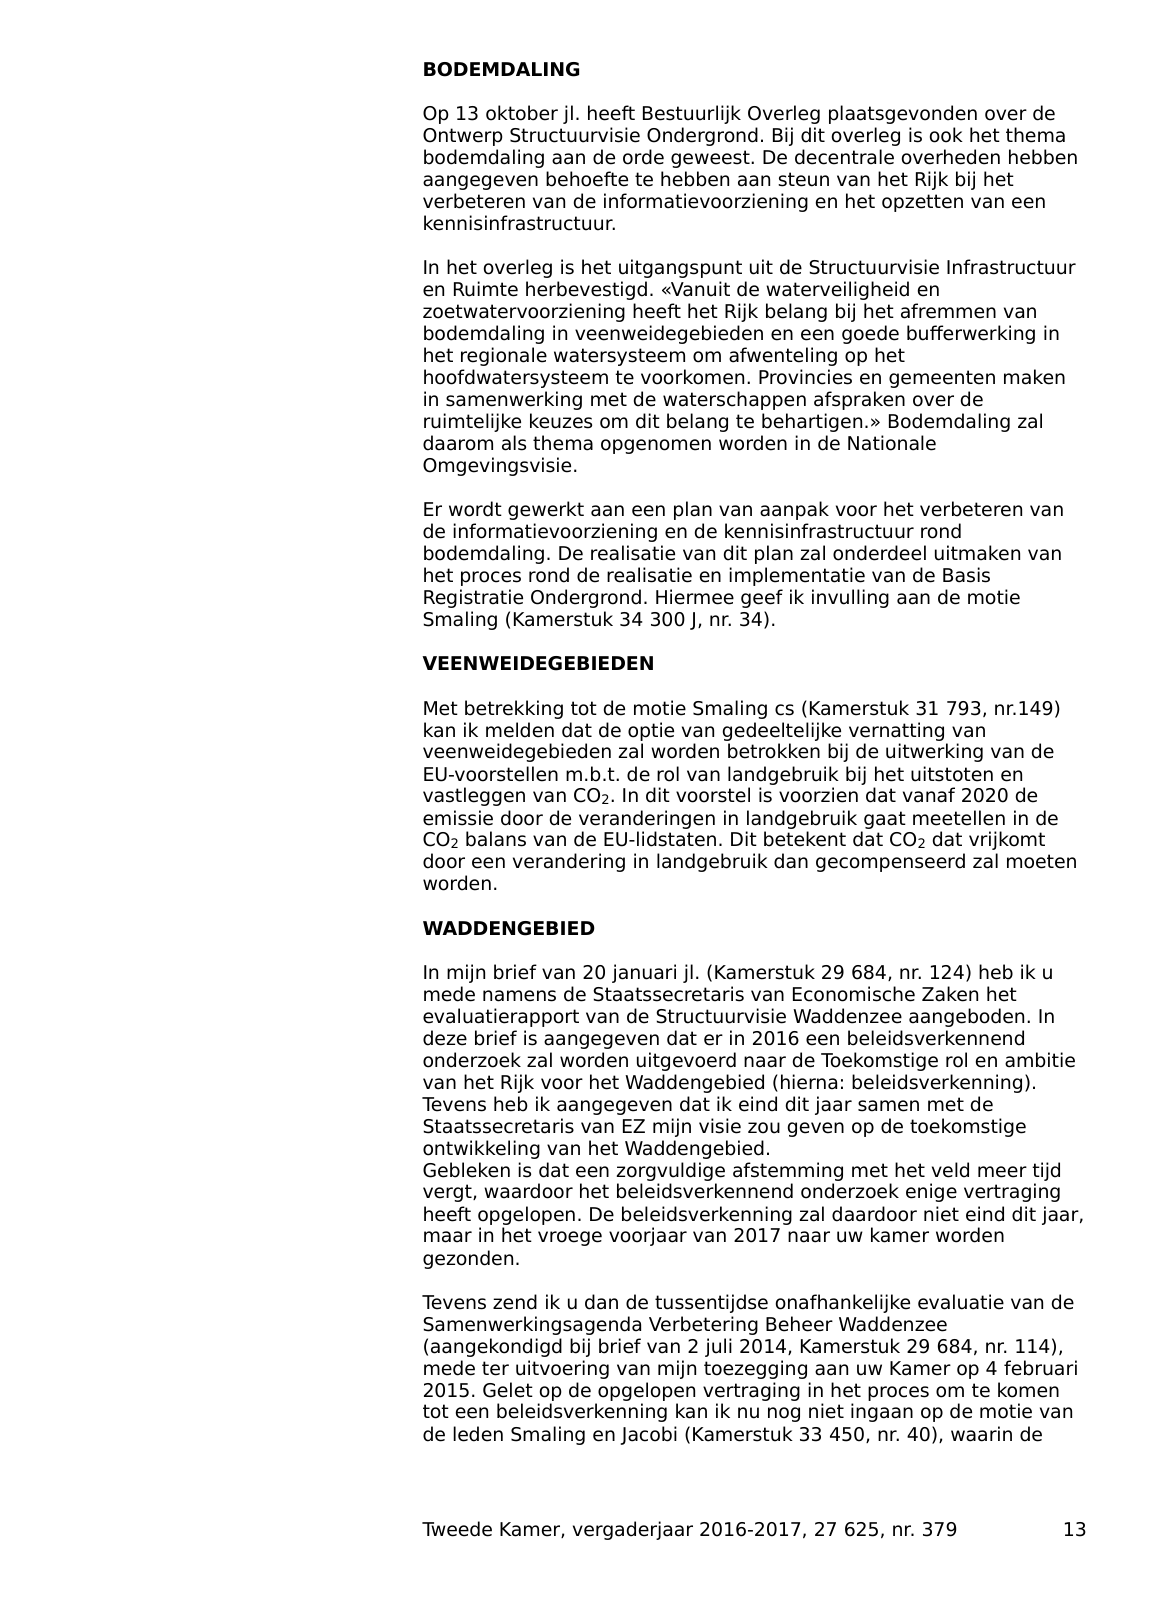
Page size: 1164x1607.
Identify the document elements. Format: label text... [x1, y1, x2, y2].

text Op 13 oktober jl. heeft Bestuurlijk Overleg plaatsgevonden over de Ontwerp Structuurvisie Ondergrond. Bij dit overleg is ook het thema bodemdaling aan de orde geweest. De decentrale overheden hebben aangegeven behoefte te hebben aan steun van het Rijk bij het verbeteren van de informatievoorziening en het opzetten van een kennisinfrastructuur. [422, 103, 1087, 235]
text Gebleken is dat een zorgvuldige afstemming met het veld meer tijd vergt, waardoor het beleidsverkennend onderzoek enige vertraging heeft opgelopen. De beleidsverkenning zal daardoor niet eind dit jaar, maar in het vroege voorjaar van 2017 naar uw kamer worden gezonden. [422, 1159, 1087, 1269]
text In het overleg is het uitgangspunt uit de Structuurvisie Infrastructuur en Ruimte herbevestigd. «Vanuit de waterveiligheid en zoetwatervoorziening heeft het Rijk belang bij het afremmen van bodemdaling in veenweidegebieden en een goede bufferwerking in het regionale watersysteem om afwenteling op het hoofdwatersysteem te voorkomen. Provincies en gemeenten maken in samenwerking met de waterschappen afspraken over de ruimtelijke keuzes om dit belang te behartigen.» Bodemdaling zal daarom als thema opgenomen worden in de Nationale Omgevingsvisie. [422, 257, 1087, 477]
text In mijn brief van 20 januari jl. (Kamerstuk 29 684, nr. 124) heb ik u mede namens de Staatssecretaris van Economische Zaken het evaluatierapport van de Structuurvisie Waddenzee aangeboden. In deze brief is aangegeven dat er in 2016 een beleidsverkennend onderzoek zal worden uitgevoerd naar de Toekomstige rol en ambitie van het Rijk voor het Waddengebied (hierna: beleidsverkenning). Tevens heb ik aangegeven dat ik eind dit jaar samen met de Staatssecretaris van EZ mijn visie zou geven op de toekomstige ontwikkeling van het Waddengebied. [422, 962, 1087, 1159]
subtitle BODEMDALING [422, 59, 1087, 81]
text Tevens zend ik u dan de tussentijdse onafhankelijke evaluatie van de Samenwerkingsagenda Verbetering Beheer Waddenzee (aangekondigd bij brief van 2 juli 2014, Kamerstuk 29 684, nr. 114), mede ter uitvoering van mijn toezegging aan uw Kamer op 4 februari 2015. Gelet op de opgelopen vertraging in het proces om te komen tot een beleidsverkenning kan ik nu nog niet ingaan op de motie van de leden Smaling en Jacobi (Kamerstuk 33 450, nr. 40), waarin de [422, 1292, 1087, 1445]
text Er wordt gewerkt aan een plan van aanpak voor het verbeteren van de informatievoorziening en de kennisinfrastructuur rond bodemdaling. De realisatie van dit plan zal onderdeel uitmaken van het proces rond de realisatie en implementatie van de Basis Registratie Ondergrond. Hiermee geef ik invulling aan de motie Smaling (Kamerstuk 34 300 J, nr. 34). [422, 499, 1087, 631]
subtitle VEENWEIDEGEBIEDEN [422, 653, 1087, 675]
text Met betrekking tot de motie Smaling cs (Kamerstuk 31 793, nr.149) kan ik melden dat de optie van gedeeltelijke vernatting van veenweidegebieden zal worden betrokken bij de uitwerking van de EU-voorstellen m.b.t. de rol van landgebruik bij het uitstoten en vastleggen van CO2. In dit voorstel is voorzien dat vanaf 2020 de emissie door de veranderingen in landgebruik gaat meetellen in de CO2 balans van de EU-lidstaten. Dit betekent dat CO2 dat vrijkomt door een verandering in landgebruik dan gecompenseerd zal moeten worden. [422, 697, 1087, 895]
subtitle WADDENGEBIED [422, 917, 1087, 939]
